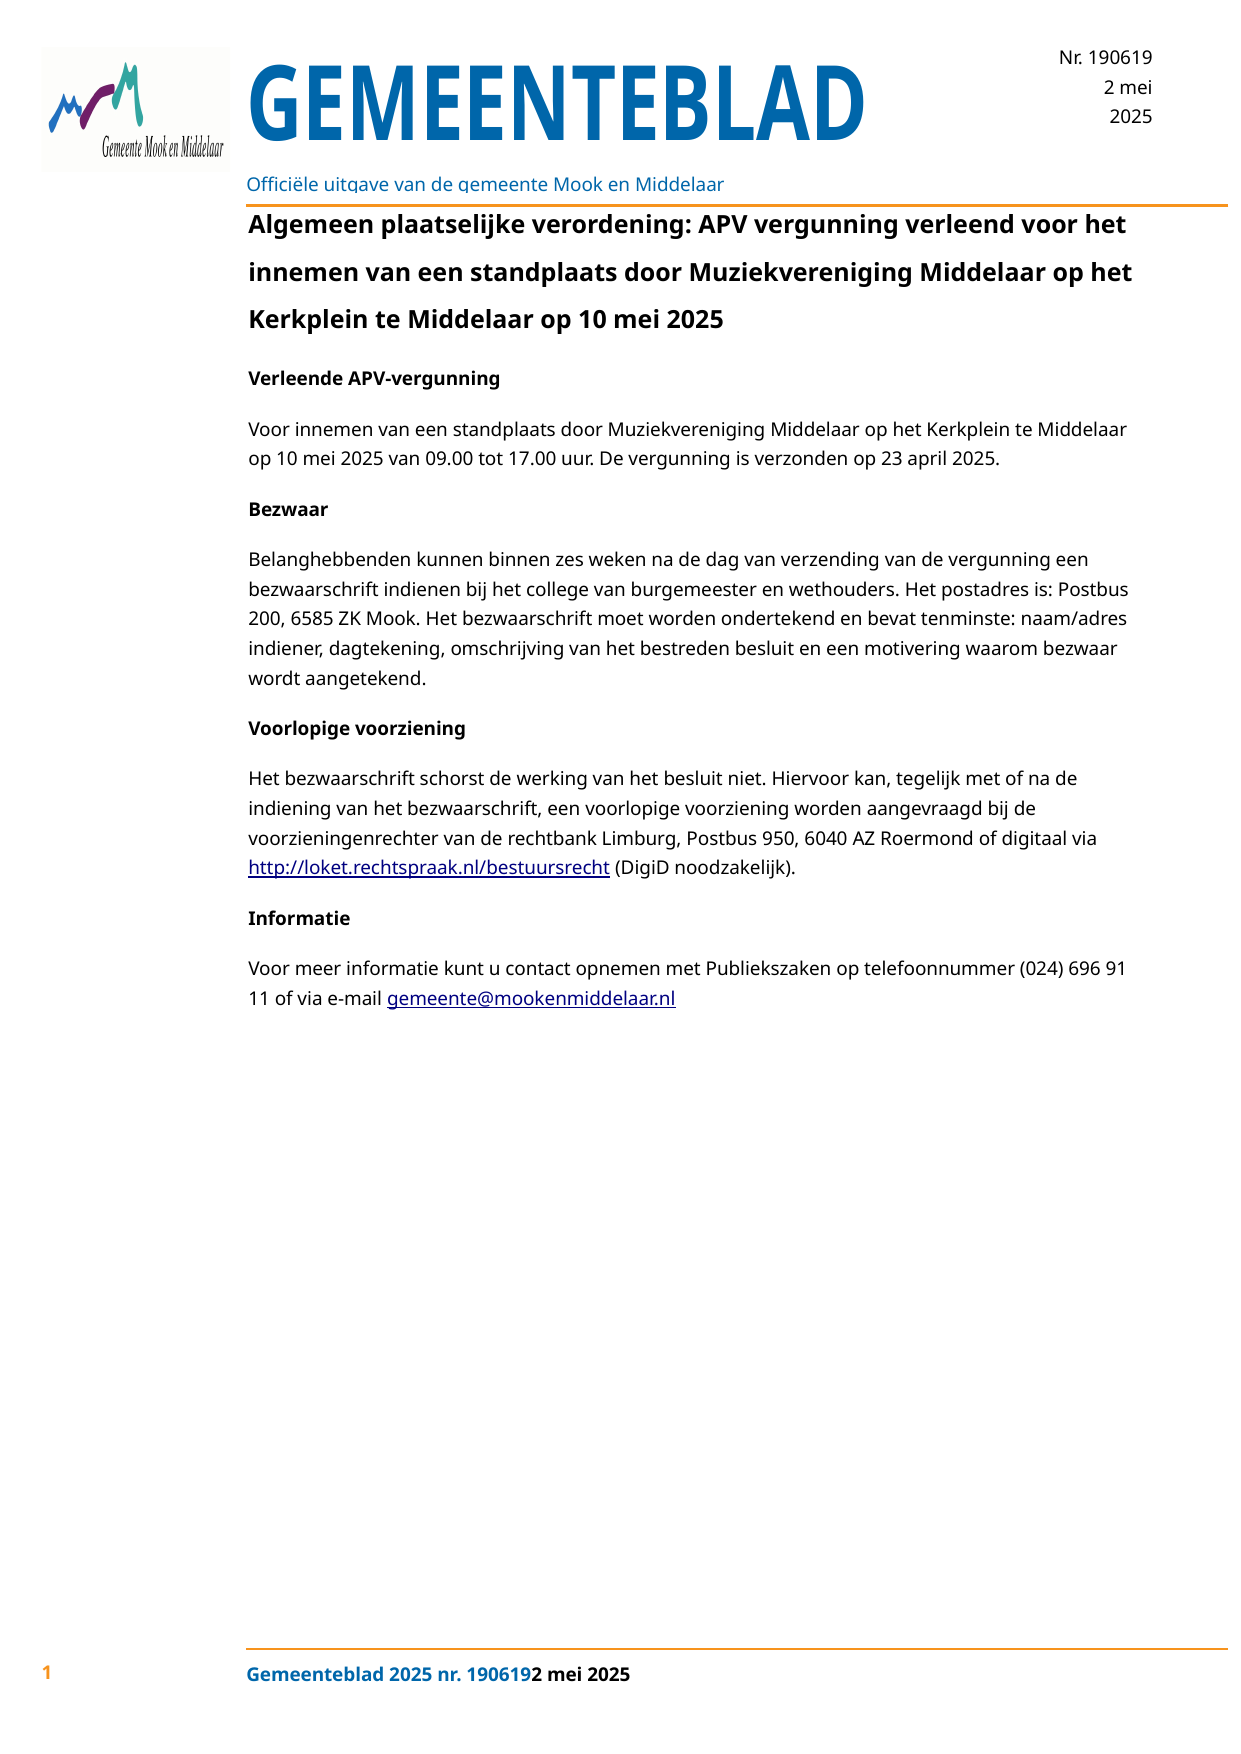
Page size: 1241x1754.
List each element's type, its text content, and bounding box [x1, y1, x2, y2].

text Informatie [248, 905, 1152, 930]
text Voorlopige voorziening [248, 715, 1152, 741]
text Het bezwaarschrift schorst de werking van het besluit niet. Hiervoor kan, tegelijk met of na de indiening van het bezwaarschrift, een voorlopige voorziening worden aangevraagd bij de voorzieningenrechter van de rechtbank Limburg, Postbus 950, 6040 AZ Roermond of digitaal via http://loket.rechtspraak.nl/bestuursrecht (DigiD noodzakelijk). [248, 766, 1152, 880]
text Verleende APV-vergunning [248, 366, 1152, 391]
text Algemeen plaatselijke verordening: APV vergunning verleend voor het innemen van een standplaats door Muziekvereniging Middelaar op het Kerkplein te Middelaar op 10 mei 2025 [248, 207, 1152, 336]
text Voor meer informatie kunt u contact opnemen met Publiekszaken op telefoonnummer (024) 696 91 11 of via e-mail gemeente@mookenmiddelaar.nl [248, 955, 1152, 1010]
text Bezwaar [248, 496, 1152, 522]
picture [41, 47, 231, 172]
text Belanghebbenden kunnen binnen zes weken na de dag van verzending van de vergunning een bezwaarschrift indienen bij het college van burgemeester en wethouders. Het postadres is: Postbus 200, 6585 ZK Mook. Het bezwaarschrift moet worden ondertekend en bevat tenminste: naam/adres indiener, dagtekening, omschrijving van het bestreden besluit en een motivering waarom bezwaar wordt aangetekend. [248, 546, 1152, 690]
text Voor innemen van een standplaats door Muziekvereniging Middelaar op het Kerkplein te Middelaar op 10 mei 2025 van 09.00 tot 17.00 uur. De vergunning is verzonden op 23 april 2025. [248, 416, 1152, 471]
